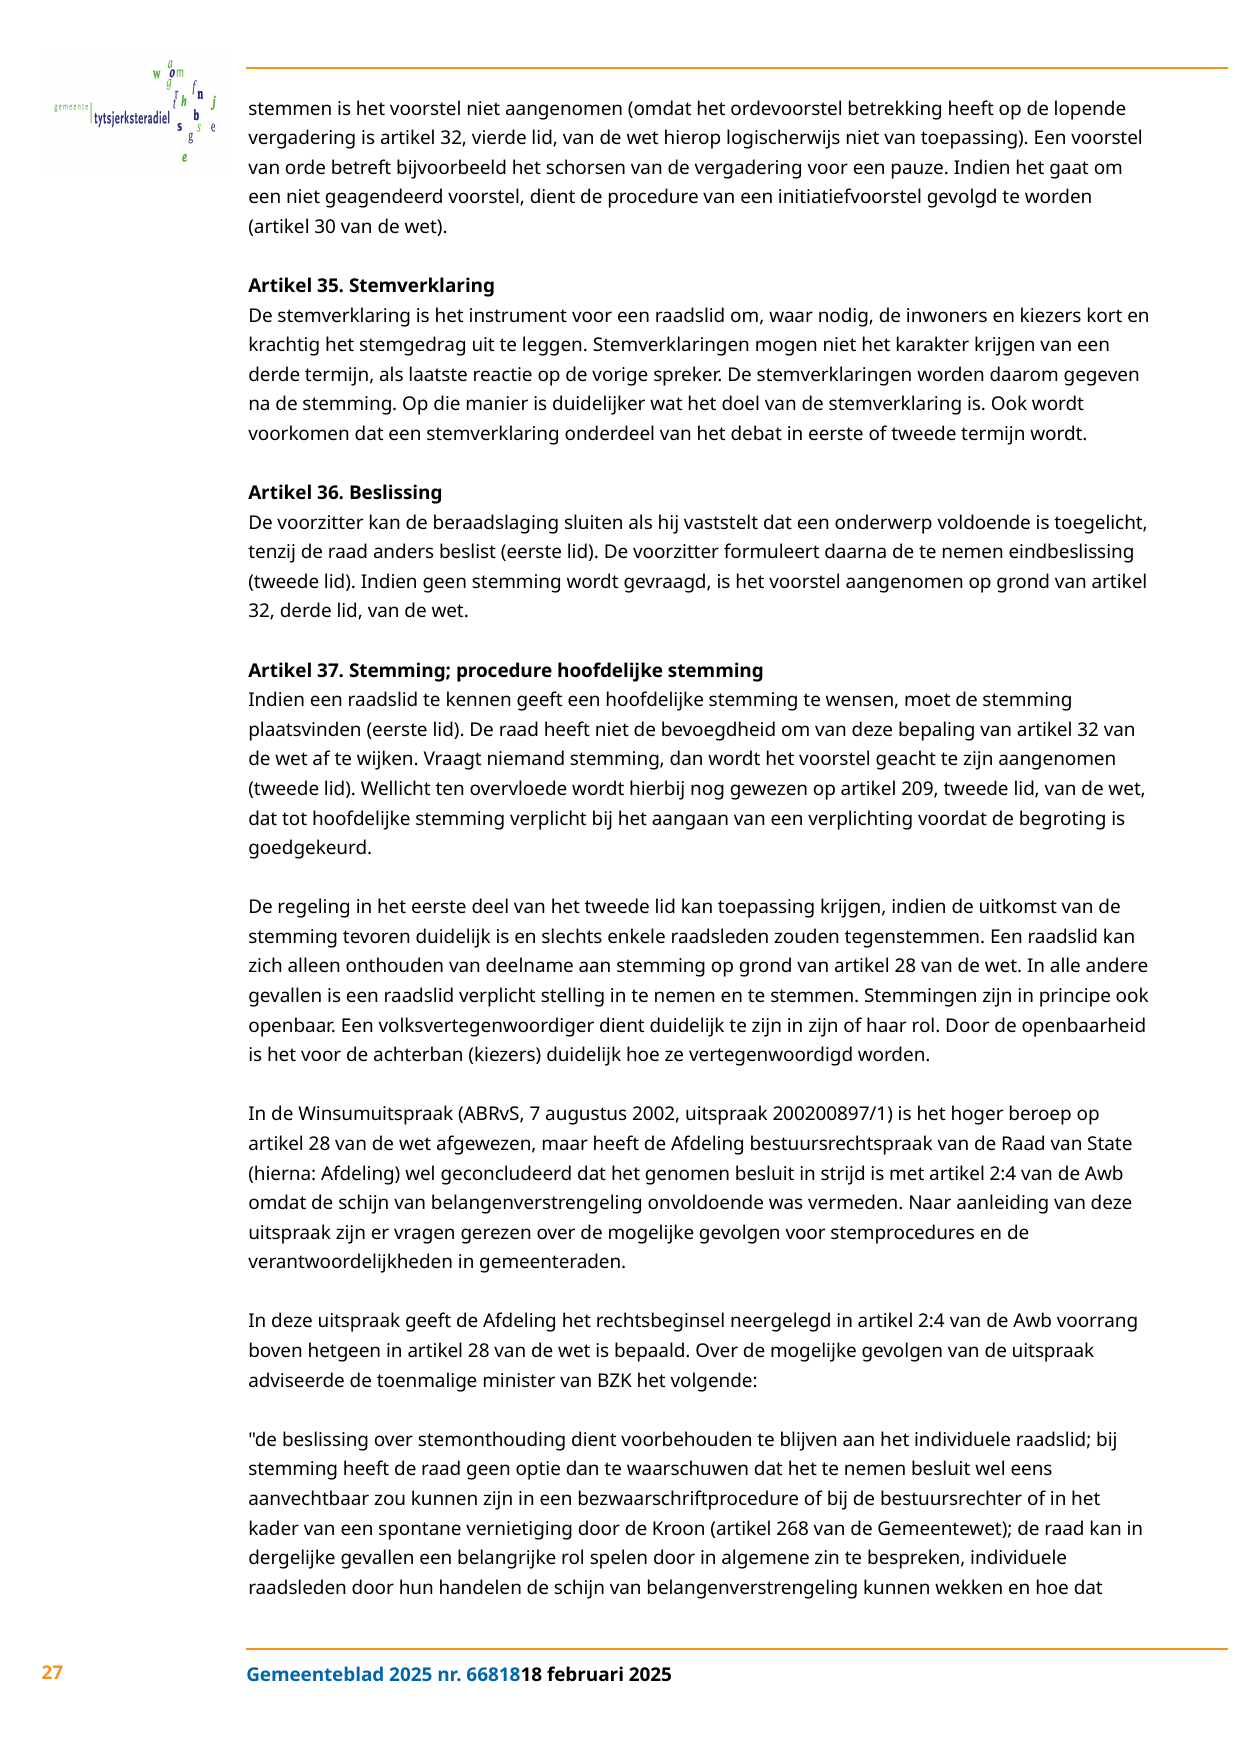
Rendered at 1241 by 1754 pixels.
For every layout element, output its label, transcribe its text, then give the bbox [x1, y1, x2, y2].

text Indien een raadslid te kennen geeft een hoofdelijke stemming te wensen, moet de stemming plaatsvinden (eerste lid). De raad heeft niet de bevoegdheid om van deze bepaling van artikel 32 van de wet af te wijken. Vraagt niemand stemming, dan wordt het voorstel geacht te zijn aangenomen (tweede lid). Wellicht ten overvloede wordt hierbij nog gewezen op artikel 209, tweede lid, van de wet, dat tot hoofdelijke stemming verplicht bij het aangaan van een verplichting voordat de begroting is goedgekeurd. [248, 686, 1152, 860]
text Artikel 36. Beslissing [248, 479, 1152, 505]
text In deze uitspraak geeft de Afdeling het rechtsbeginsel neergelegd in artikel 2:4 van de Awb voorrang boven hetgeen in artikel 28 van de wet is bepaald. Over de mogelijke gevolgen van de uitspraak adviseerde de toenmalige minister van BZK het volgende: [248, 1308, 1152, 1393]
text De voorzitter kan de beraadslaging sluiten als hij vaststelt dat een onderwerp voldoende is toegelicht, tenzij de raad anders beslist (eerste lid). De voorzitter formuleert daarna de te nemen eindbeslissing (tweede lid). Indien geen stemming wordt gevraagd, is het voorstel aangenomen op grond van artikel 32, derde lid, van de wet. [248, 509, 1152, 623]
text Artikel 37. Stemming; procedure hoofdelijke stemming [248, 657, 1152, 683]
text stemmen is het voorstel niet aangenomen (omdat het ordevoorstel betrekking heeft op de lopende vergadering is artikel 32, vierde lid, van de wet hierop logischerwijs niet van toepassing). Een voorstel van orde betreft bijvoorbeeld het schorsen van de vergadering voor een pauze. Indien het gaat om een niet geagendeerd voorstel, dient de procedure van een initiatiefvoorstel gevolgd te worden (artikel 30 van de wet). [248, 95, 1152, 239]
text "de beslissing over stemonthouding dient voorbehouden te blijven aan het individuele raadslid; bij stemming heeft de raad geen optie dan te waarschuwen dat het te nemen besluit wel eens aanvechtbaar zou kunnen zijn in een bezwaarschriftprocedure of bij de bestuursrechter of in het kader van een spontane vernietiging door de Kroon (artikel 268 van de Gemeentewet); de raad kan in dergelijke gevallen een belangrijke rol spelen door in algemene zin te bespreken, individuele raadsleden door hun handelen de schijn van belangenverstrengeling kunnen wekken en hoe dat [248, 1426, 1152, 1600]
text De regeling in het eerste deel van het tweede lid kan toepassing krijgen, indien de uitkomst van de stemming tevoren duidelijk is en slechts enkele raadsleden zouden tegenstemmen. Een raadslid kan zich alleen onthouden van deelname aan stemming op grond van artikel 28 van de wet. In alle andere gevallen is een raadslid verplicht stelling in te nemen en te stemmen. Stemmingen zijn in principe ook openbaar. Een volksvertegenwoordiger dient duidelijk te zijn in zijn of haar rol. Door de openbaarheid is het voor de achterban (kiezers) duidelijk hoe ze vertegenwoordigd worden. [248, 893, 1152, 1067]
picture [41, 47, 231, 172]
text In de Winsumuitspraak (ABRvS, 7 augustus 2002, uitspraak 200200897/1) is het hoger beroep op artikel 28 van de wet afgewezen, maar heeft de Afdeling bestuursrechtspraak van de Raad van State (hierna: Afdeling) wel geconcludeerd dat het genomen besluit in strijd is met artikel 2:4 van de Awb omdat de schijn van belangenverstrengeling onvoldoende was vermeden. Naar aanleiding van deze uitspraak zijn er vragen gerezen over de mogelijke gevolgen voor stemprocedures en de verantwoordelijkheden in gemeenteraden. [248, 1101, 1152, 1274]
text De stemverklaring is het instrument voor een raadslid om, waar nodig, de inwoners en kiezers kort en krachtig het stemgedrag uit te leggen. Stemverklaringen mogen niet het karakter krijgen van een derde termijn, als laatste reactie op de vorige spreker. De stemverklaringen worden daarom gegeven na de stemming. Op die manier is duidelijker wat het doel van de stemverklaring is. Ook wordt voorkomen dat een stemverklaring onderdeel van het debat in eerste of tweede termijn wordt. [248, 302, 1152, 446]
text Artikel 35. Stemverklaring [248, 272, 1152, 298]
